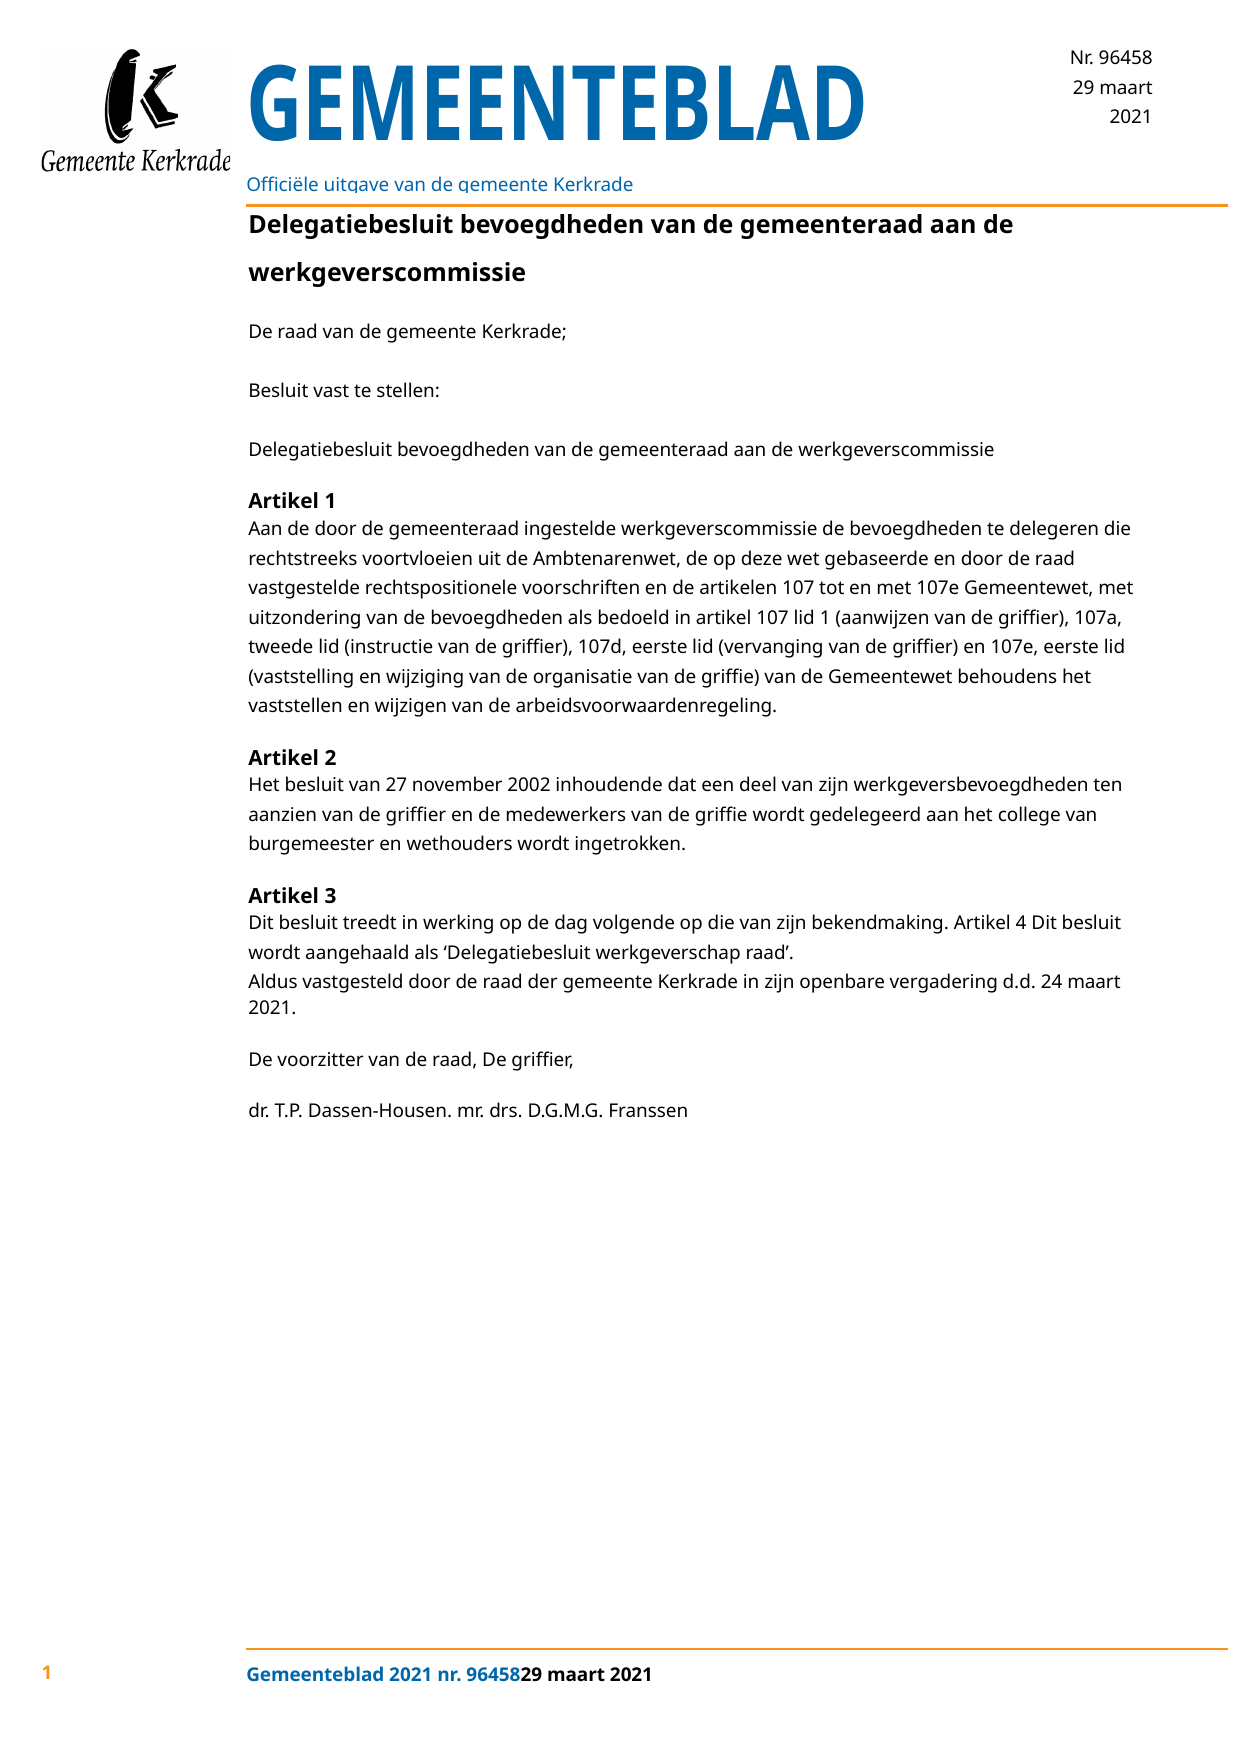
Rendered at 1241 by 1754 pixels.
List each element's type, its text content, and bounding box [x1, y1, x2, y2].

picture [41, 47, 231, 172]
text De voorzitter van de raad, De griffier, [248, 1046, 1152, 1072]
text Aan de door de gemeenteraad ingestelde werkgeverscommissie de bevoegdheden te delegeren die rechtstreeks voortvloeien uit de Ambtenarenwet, de op deze wet gebaseerde en door de raad vastgestelde rechtspositionele voorschriften en de artikelen 107 tot en met 107e Gemeentewet, met uitzondering van de bevoegdheden als bedoeld in artikel 107 lid 1 (aanwijzen van de griffier), 107a, tweede lid (instructie van de griffier), 107d, eerste lid (vervanging van de griffier) en 107e, eerste lid (vaststelling en wijziging van de organisatie van de griffie) van de Gemeentewet behoudens het vaststellen en wijzigen van de arbeidsvoorwaardenregeling. [248, 515, 1152, 718]
text Delegatiebesluit bevoegdheden van de gemeenteraad aan de werkgeverscommissie [248, 207, 1152, 288]
text Besluit vast te stellen: [248, 377, 1152, 403]
text dr. T.P. Dassen-Housen. mr. drs. D.G.M.G. Franssen [248, 1097, 1152, 1123]
text Delegatiebesluit bevoegdheden van de gemeenteraad aan de werkgeverscommissie [248, 436, 1152, 462]
text Aldus vastgesteld door de raad der gemeente Kerkrade in zijn openbare vergadering d.d. 24 maart 2021. [248, 969, 1152, 1020]
text Dit besluit treedt in werking op de dag volgende op die van zijn bekendmaking. Artikel 4 Dit besluit wordt aangehaald als ‘Delegatiebesluit werkgeverschap raad’. [248, 909, 1152, 965]
text Artikel 2 [248, 743, 1152, 771]
text Artikel 1 [248, 487, 1152, 515]
text Het besluit van 27 november 2002 inhoudende dat een deel van zijn werkgeversbevoegdheden ten aanzien van de griffier en de medewerkers van de griffie wordt gedelegeerd aan het college van burgemeester en wethouders wordt ingetrokken. [248, 771, 1152, 856]
text Artikel 3 [248, 881, 1152, 909]
text De raad van de gemeente Kerkrade; [248, 318, 1152, 344]
